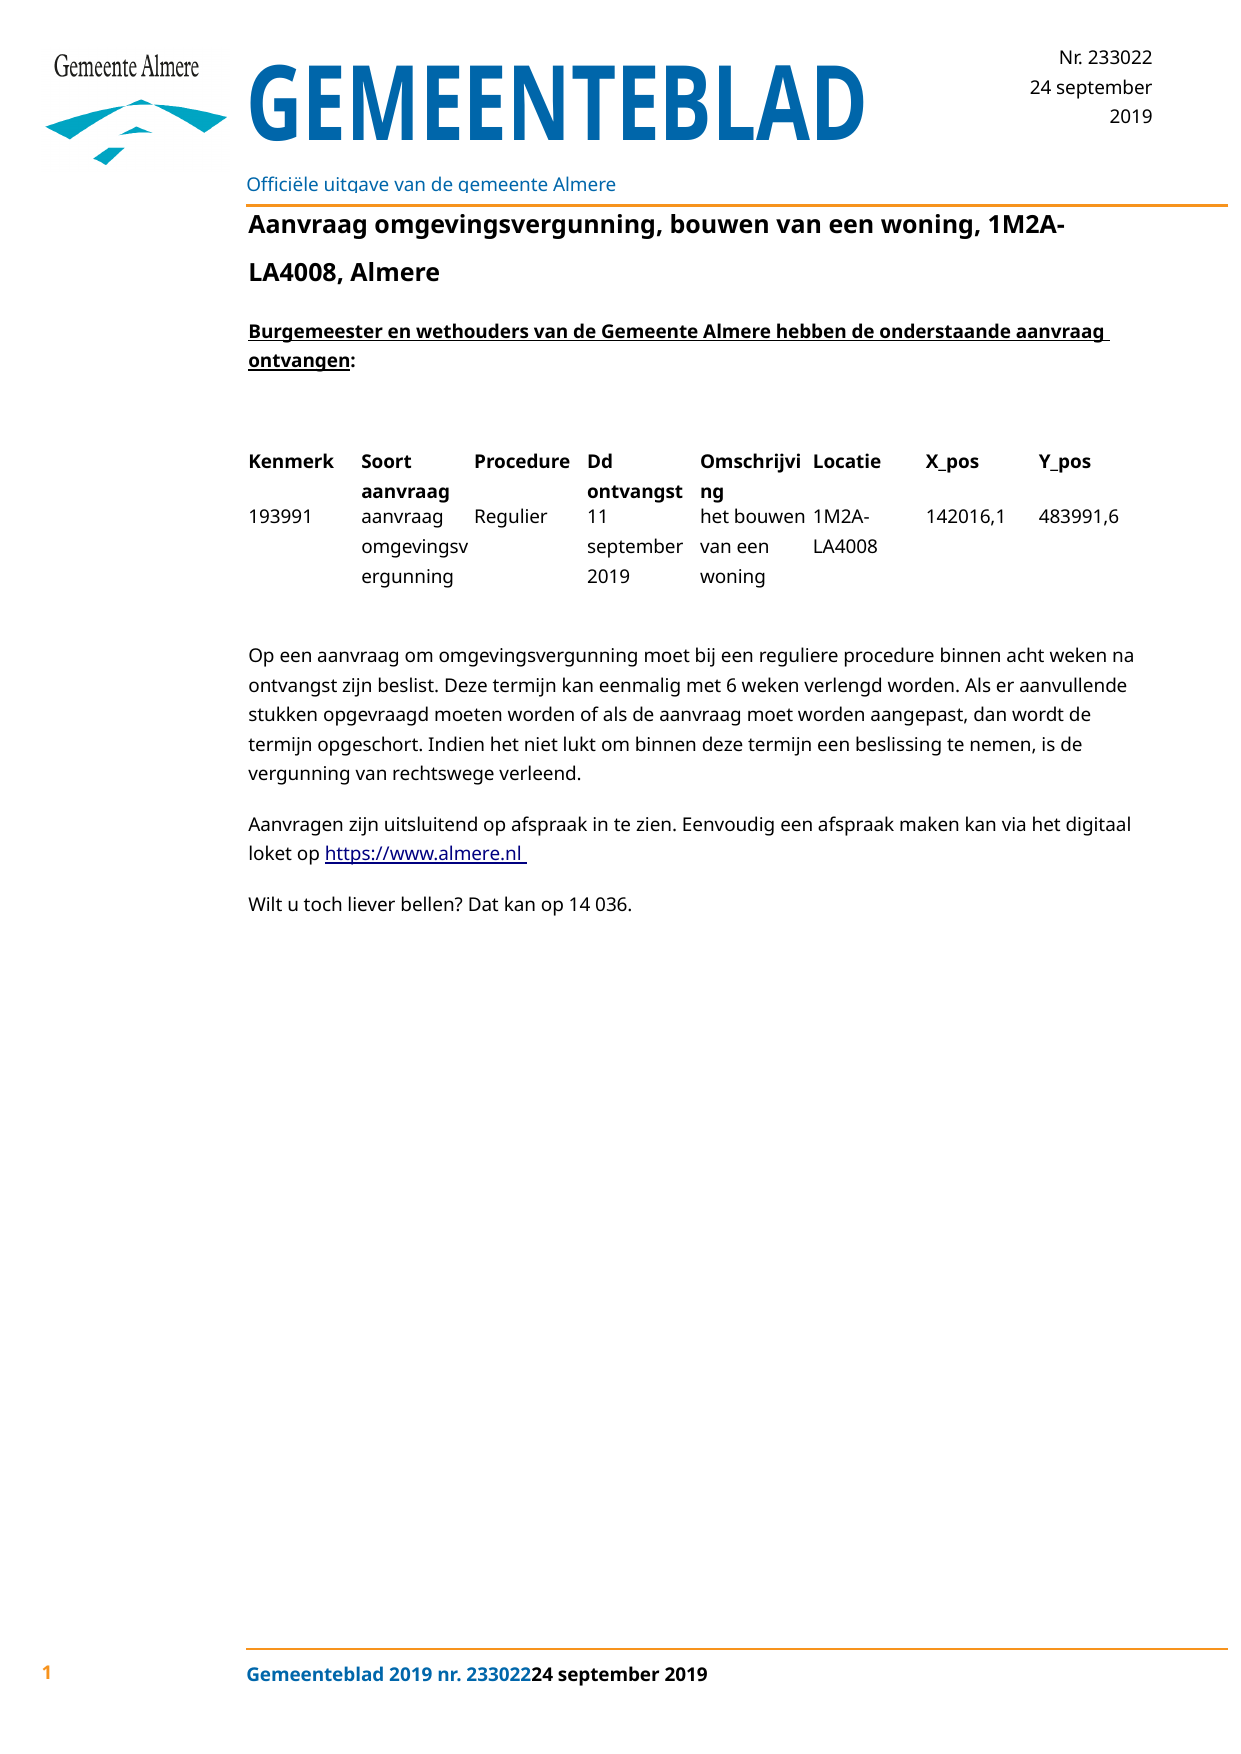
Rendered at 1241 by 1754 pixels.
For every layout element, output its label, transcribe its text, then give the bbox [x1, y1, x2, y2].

table_cell 11 september 2019 [587, 504, 700, 589]
table_header Kenmerk [248, 449, 361, 504]
table_cell het bouwen van een woning [700, 504, 813, 589]
table_cell aanvraag omgevingsvergunning [361, 504, 474, 589]
table_cell 193991 [248, 504, 361, 589]
table_header Dd ontvangst [587, 449, 700, 504]
picture [41, 47, 231, 172]
table_header Soort aanvraag [361, 449, 474, 504]
text Aanvraag omgevingsvergunning, bouwen van een woning, 1M2A-LA4008, Almere [248, 207, 1152, 288]
table_cell 1M2A-LA4008 [813, 504, 926, 589]
table_header X_pos [926, 449, 1038, 504]
table_header Locatie [813, 449, 926, 504]
text Wilt u toch liever bellen? Dat kan op 14 036. [248, 891, 1152, 917]
text Aanvragen zijn uitsluitend op afspraak in te zien. Eenvoudig een afspraak maken kan via het digitaal loket op https://www.almere.nl [248, 811, 1152, 866]
table_header Y_pos [1039, 449, 1152, 504]
text Burgemeester en wethouders van de Gemeente Almere hebben de onderstaande aanvraag ontvangen: [248, 318, 1152, 373]
table_cell 483991,6 [1039, 504, 1152, 589]
table_cell Regulier [474, 504, 587, 589]
table_header Procedure [474, 449, 587, 504]
text Op een aanvraag om omgevingsvergunning moet bij een reguliere procedure binnen acht weken na ontvangst zijn beslist. Deze termijn kan eenmalig met 6 weken verlengd worden. Als er aanvullende stukken opgevraagd moeten worden of als de aanvraag moet worden aangepast, dan wordt de termijn opgeschort. Indien het niet lukt om binnen deze termijn een beslissing te nemen, is de vergunning van rechtswege verleend. [248, 642, 1152, 786]
table_header Omschrijving [700, 449, 813, 504]
table_cell 142016,1 [926, 504, 1038, 589]
